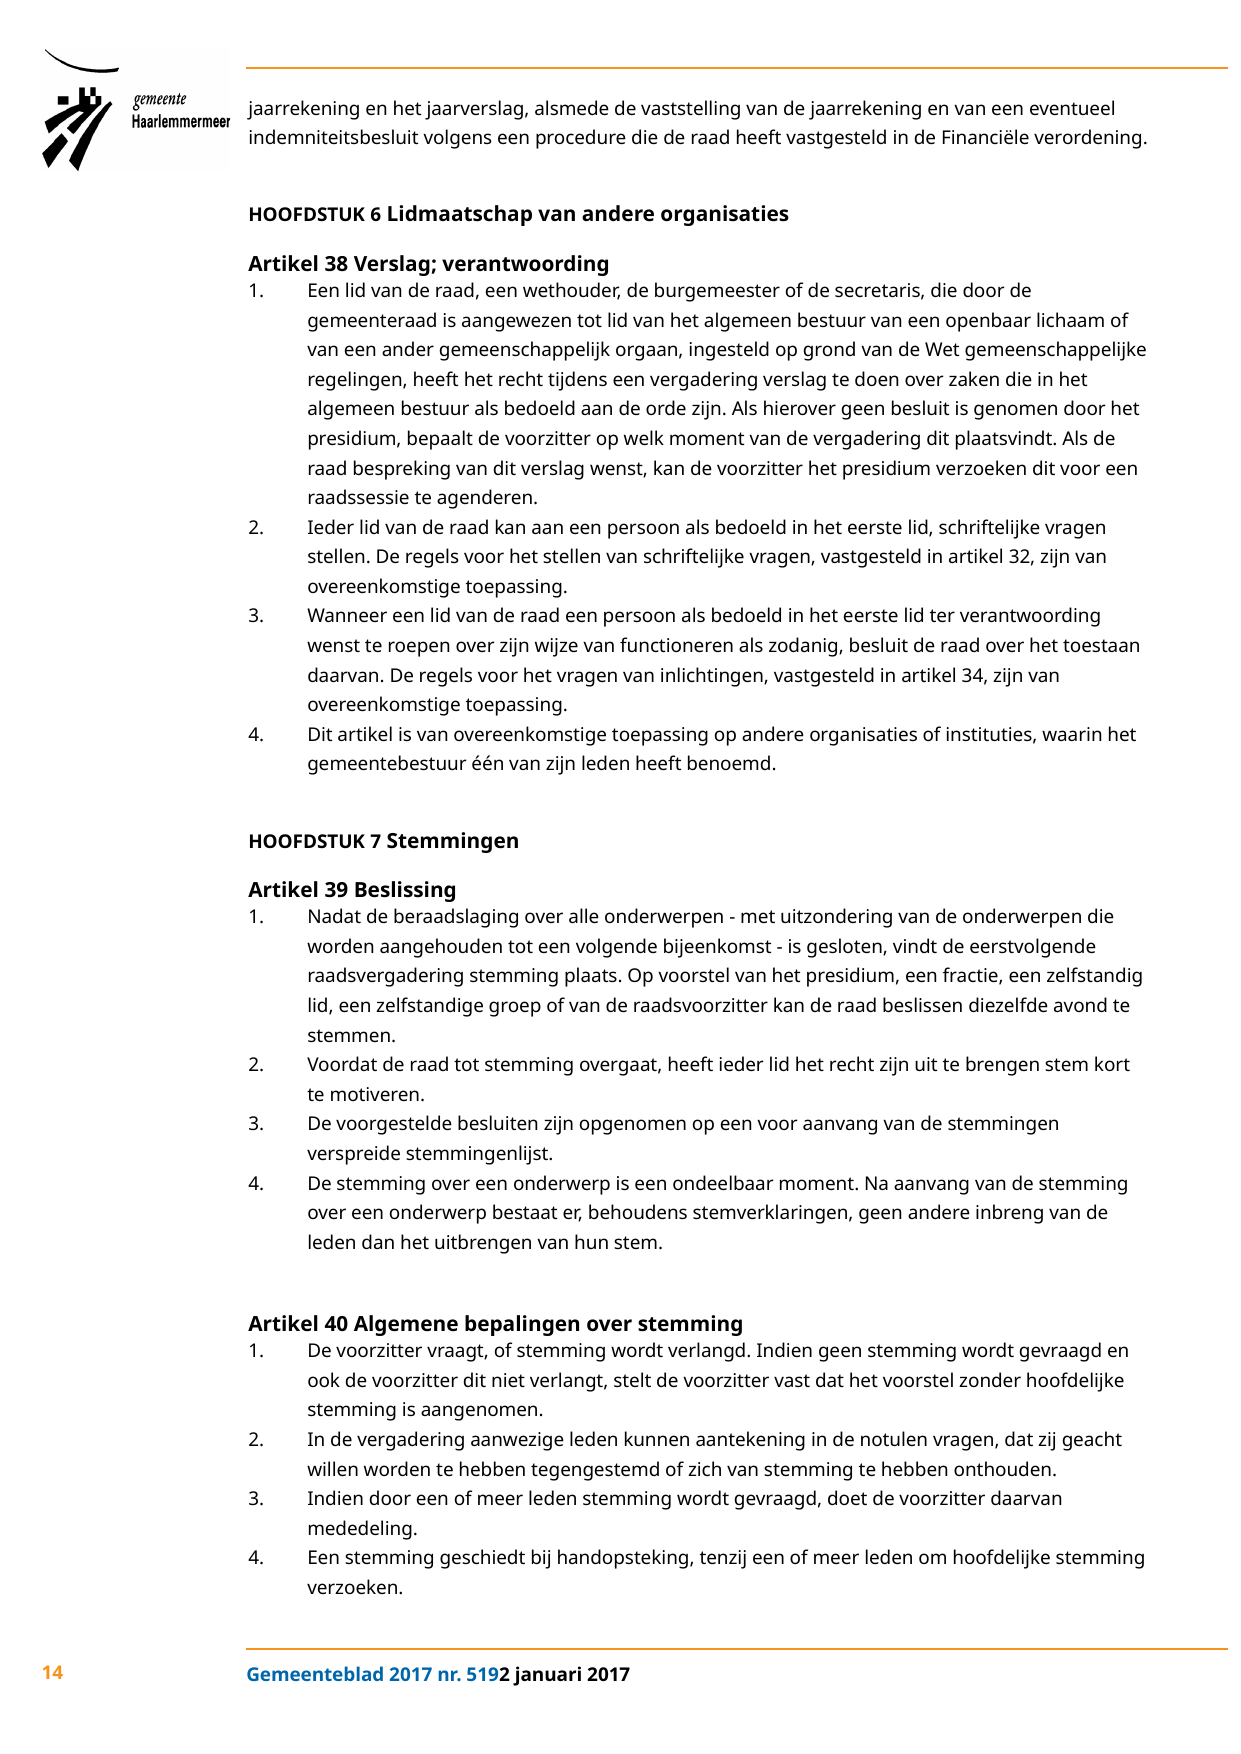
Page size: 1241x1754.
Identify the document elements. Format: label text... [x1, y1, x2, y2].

text Artikel 40 Algemene bepalingen over stemming [248, 1309, 1152, 1337]
list Een lid van de raad, een wethouder, de burgemeester of de secretaris, die door de gemeenteraad is aangewezen tot lid van het algemeen bestuur van een openbaar lichaam of van een ander gemeenschappelijk orgaan, ingesteld op grond van de Wet gemeenschappelijke regelingen, heeft het recht tijdens een vergadering verslag te doen over zaken die in het algemeen bestuur als bedoeld aan de orde zijn. Als hierover geen besluit is genomen door het presidium, bepaalt de voorzitter op welk moment van de vergadering dit plaatsvindt. Als de raad bespreking van dit verslag wenst, kan de voorzitter het presidium verzoeken dit voor een raadssessie te agenderen. [248, 277, 1152, 510]
list Nadat de beraadslaging over alle onderwerpen - met uitzondering van de onderwerpen die worden aangehouden tot een volgende bijeenkomst - is gesloten, vindt de eerstvolgende raadsvergadering stemming plaats. Op voorstel van het presidium, een fractie, een zelfstandig lid, een zelfstandige groep of van de raadsvoorzitter kan de raad beslissen diezelfde avond te stemmen. [248, 903, 1152, 1048]
list Ieder lid van de raad kan aan een persoon als bedoeld in het eerste lid, schriftelijke vragen stellen. De regels voor het stellen van schriftelijke vragen, vastgesteld in artikel 32, zijn van overeenkomstige toepassing. [248, 514, 1152, 599]
text jaarrekening en het jaarverslag, alsmede de vaststelling van de jaarrekening en van een eventueel indemniteitsbesluit volgens een procedure die de raad heeft vastgesteld in de Financiële verordening. [248, 95, 1152, 150]
text HOOFDSTUK 7 Stemmingen [248, 826, 1152, 854]
text Artikel 38 Verslag; verantwoording [248, 249, 1152, 277]
list Indien door een of meer leden stemming wordt gevraagd, doet de voorzitter daarvan mededeling. [248, 1485, 1152, 1541]
list Voordat de raad tot stemming overgaat, heeft ieder lid het recht zijn uit te brengen stem kort te motiveren. [248, 1051, 1152, 1107]
text Artikel 39 Beslissing [248, 875, 1152, 903]
list De stemming over een onderwerp is een ondeelbaar moment. Na aanvang van de stemming over een onderwerp bestaat er, behoudens stemverklaringen, geen andere inbreng van de leden dan het uitbrengen van hun stem. [248, 1170, 1152, 1255]
list De voorzitter vraagt, of stemming wordt verlangd. Indien geen stemming wordt gevraagd en ook de voorzitter dit niet verlangt, stelt de voorzitter vast dat het voorstel zonder hoofdelijke stemming is aangenomen. [248, 1337, 1152, 1422]
list Wanneer een lid van de raad een persoon als bedoeld in het eerste lid ter verantwoording wenst te roepen over zijn wijze van functioneren als zodanig, besluit de raad over het toestaan daarvan. De regels voor het vragen van inlichtingen, vastgesteld in artikel 34, zijn van overeenkomstige toepassing. [248, 603, 1152, 717]
list Dit artikel is van overeenkomstige toepassing op andere organisaties of instituties, waarin het gemeentebestuur één van zijn leden heeft benoemd. [248, 721, 1152, 776]
list De voorgestelde besluiten zijn opgenomen op een voor aanvang van de stemmingen verspreide stemmingenlijst. [248, 1111, 1152, 1166]
list In de vergadering aanwezige leden kunnen aantekening in de notulen vragen, dat zij geacht willen worden te hebben tegengestemd of zich van stemming te hebben onthouden. [248, 1426, 1152, 1481]
list Een stemming geschiedt bij handopsteking, tenzij een of meer leden om hoofdelijke stemming verzoeken. [248, 1544, 1152, 1600]
picture [41, 47, 231, 172]
text HOOFDSTUK 6 Lidmaatschap van andere organisaties [248, 199, 1152, 228]
